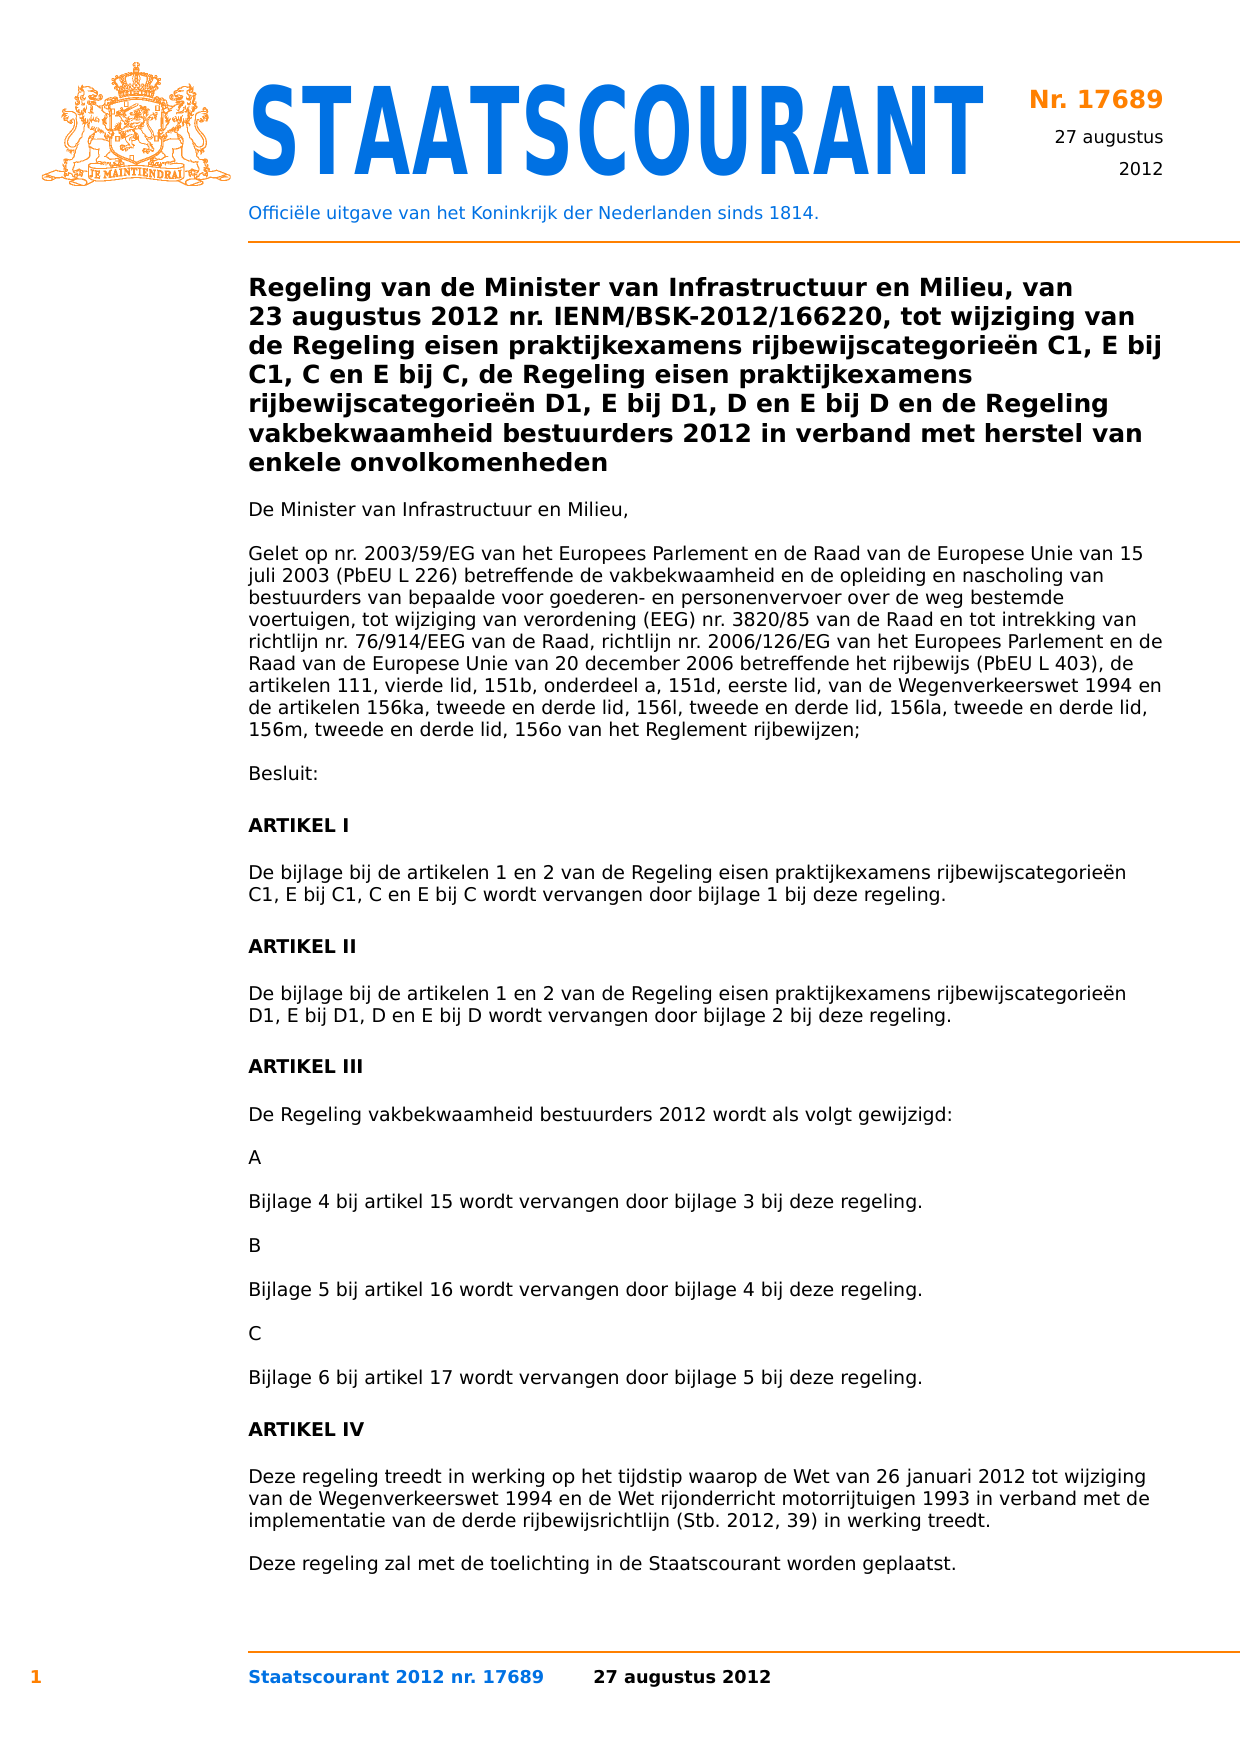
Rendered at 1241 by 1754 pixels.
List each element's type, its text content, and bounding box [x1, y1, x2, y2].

table_header STAATSCOURANT [248, 62, 998, 203]
subtitle ARTIKEL I [248, 814, 1163, 837]
table_header Nr. 17689 [998, 62, 1240, 121]
text Deze regeling treedt in werking op het tijdstip waarop de Wet van 26 januari 2012 tot wijziging van de Wegenverkeerswet 1994 en de Wet rijonderricht motorrijtuigen 1993 in verband met de implementatie van de derde rijbewijsrichtlijn (Stb. 2012, 39) in werking treedt. [248, 1466, 1163, 1531]
text B [248, 1235, 1163, 1257]
subtitle ARTIKEL III [248, 1056, 1163, 1078]
text A [248, 1147, 1163, 1169]
subtitle ARTIKEL II [248, 936, 1163, 957]
text Bijlage 6 bij artikel 17 wordt vervangen door bijlage 5 bij deze regeling. [248, 1367, 1163, 1388]
text De bijlage bij de artikelen 1 en 2 van de Regeling eisen praktijkexamens rijbewijscategorieën D1, E bij D1, D en E bij D wordt vervangen door bijlage 2 bij deze regeling. [248, 982, 1163, 1026]
table_cell Officiële uitgave van het Koninkrijk der Nederlanden sinds 1814. [248, 203, 1240, 241]
table_header [25, 62, 248, 241]
subtitle ARTIKEL IV [248, 1418, 1163, 1441]
text De Regeling vakbekwaamheid bestuurders 2012 wordt als volgt gewijzigd: [248, 1103, 1163, 1125]
text Deze regeling zal met de toelichting in de Staatscourant worden geplaatst. [248, 1553, 1163, 1575]
text De bijlage bij de artikelen 1 en 2 van de Regeling eisen praktijkexamens rijbewijscategorieën C1, E bij C1, C en E bij C wordt vervangen door bijlage 1 bij deze regeling. [248, 862, 1163, 906]
table_cell 2012 [998, 153, 1240, 203]
text Bijlage 4 bij artikel 15 wordt vervangen door bijlage 3 bij deze regeling. [248, 1191, 1163, 1213]
text Gelet op nr. 2003/59/EG van het Europees Parlement en de Raad van de Europese Unie van 15 juli 2003 (PbEU L 226) betreffende de vakbekwaamheid en de opleiding en nascholing van bestuurders van bepaalde voor goederen- en personenvervoer over de weg bestemde voertuigen, tot wijziging van verordening (EEG) nr. 3820/85 van de Raad en tot intrekking van richtlijn nr. 76/914/EEG van de Raad, richtlijn nr. 2006/126/EG van het Europees Parlement en de Raad van de Europese Unie van 20 december 2006 betreffende het rijbewijs (PbEU L 403), de artikelen 111, vierde lid, 151b, onderdeel a, 151d, eerste lid, van de Wegenverkeerswet 1994 en de artikelen 156ka, tweede en derde lid, 156l, tweede en derde lid, 156la, tweede en derde lid, 156m, tweede en derde lid, 156o van het Reglement rijbewijzen; [248, 543, 1163, 741]
picture [41, 62, 231, 186]
subtitle Regeling van de Minister van Infrastructuur en Milieu, van 23 augustus 2012 nr. IENM/BSK-2012/166220, tot wijziging van de Regeling eisen praktijkexamens rijbewijscategorieën C1, E bij C1, C en E bij C, de Regeling eisen praktijkexamens rijbewijscategorieën D1, E bij D1, D en E bij D en de Regeling vakbekwaamheid bestuurders 2012 in verband met herstel van enkele onvolkomenheden [248, 273, 1163, 477]
text Besluit: [248, 763, 1163, 784]
text C [248, 1323, 1163, 1345]
table_cell 27 augustus [998, 121, 1240, 153]
text De Minister van Infrastructuur en Milieu, [248, 499, 1163, 521]
text Bijlage 5 bij artikel 16 wordt vervangen door bijlage 4 bij deze regeling. [248, 1279, 1163, 1301]
